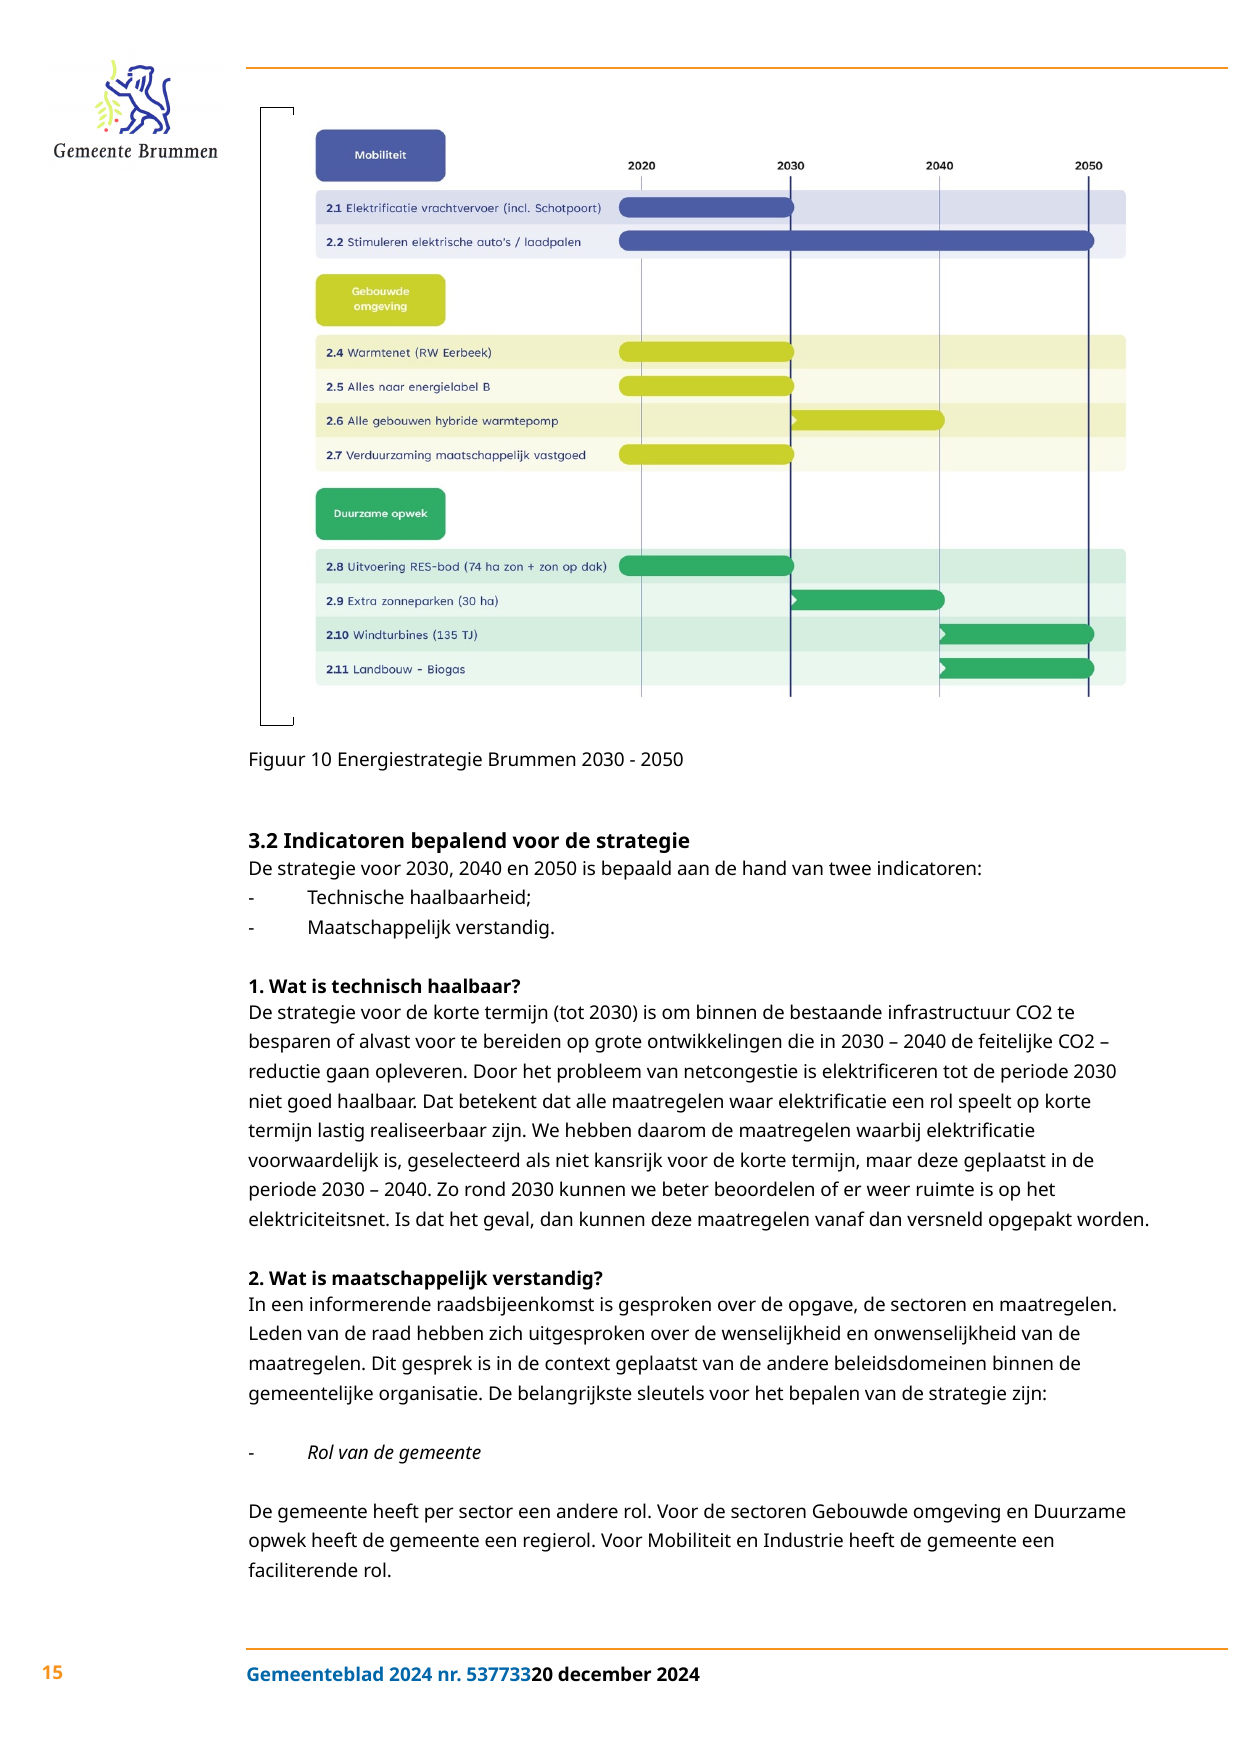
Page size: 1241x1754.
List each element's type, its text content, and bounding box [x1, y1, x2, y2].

list Rol van de gemeente [248, 1439, 1152, 1465]
text De gemeente heeft per sector een andere rol. Voor de sectoren Gebouwde omgeving en Duurzame opwek heeft de gemeente een regierol. Voor Mobiliteit en Industrie heeft de gemeente een faciliterende rol. [248, 1498, 1152, 1583]
picture [41, 47, 231, 172]
picture [268, 115, 1173, 717]
text De strategie voor de korte termijn (tot 2030) is om binnen de bestaande infrastructuur CO2 te besparen of alvast voor te bereiden op grote ontwikkelingen die in 2030 – 2040 de feitelijke CO2 – reductie gaan opleveren. Door het probleem van netcongestie is elektrificeren tot de periode 2030 niet goed haalbaar. Dat betekent dat alle maatregelen waar elektrificatie een rol speelt op korte termijn lastig realiseerbaar zijn. We hebben daarom de maatregelen waarbij elektrificatie voorwaardelijk is, geselecteerd als niet kansrijk voor de korte termijn, maar deze geplaatst in de periode 2030 – 2040. Zo rond 2030 kunnen we beter beoordelen of er weer ruimte is op het elektriciteitsnet. Is dat het geval, dan kunnen deze maatregelen vanaf dan versneld opgepakt worden. [248, 999, 1152, 1232]
text 2. Wat is maatschappelijk verstandig? [248, 1265, 1152, 1291]
list Technische haalbaarheid; [248, 884, 1152, 910]
text Figuur 10 Energiestrategie Brummen 2030 - 2050 [248, 747, 1152, 772]
list Maatschappelijk verstandig. [248, 914, 1152, 940]
text De strategie voor 2030, 2040 en 2050 is bepaald aan de hand van twee indicatoren: [248, 855, 1152, 881]
text 3.2 Indicatoren bepalend voor de strategie [248, 827, 1152, 855]
text 1. Wat is technisch haalbaar? [248, 973, 1152, 999]
text In een informerende raadsbijeenkomst is gesproken over de opgave, de sectoren en maatregelen. Leden van de raad hebben zich uitgesproken over de wenselijkheid en onwenselijkheid van de maatregelen. Dit gesprek is in de context geplaatst van de andere beleidsdomeinen binnen de gemeentelijke organisatie. De belangrijkste sleutels voor het bepalen van de strategie zijn: [248, 1291, 1152, 1406]
